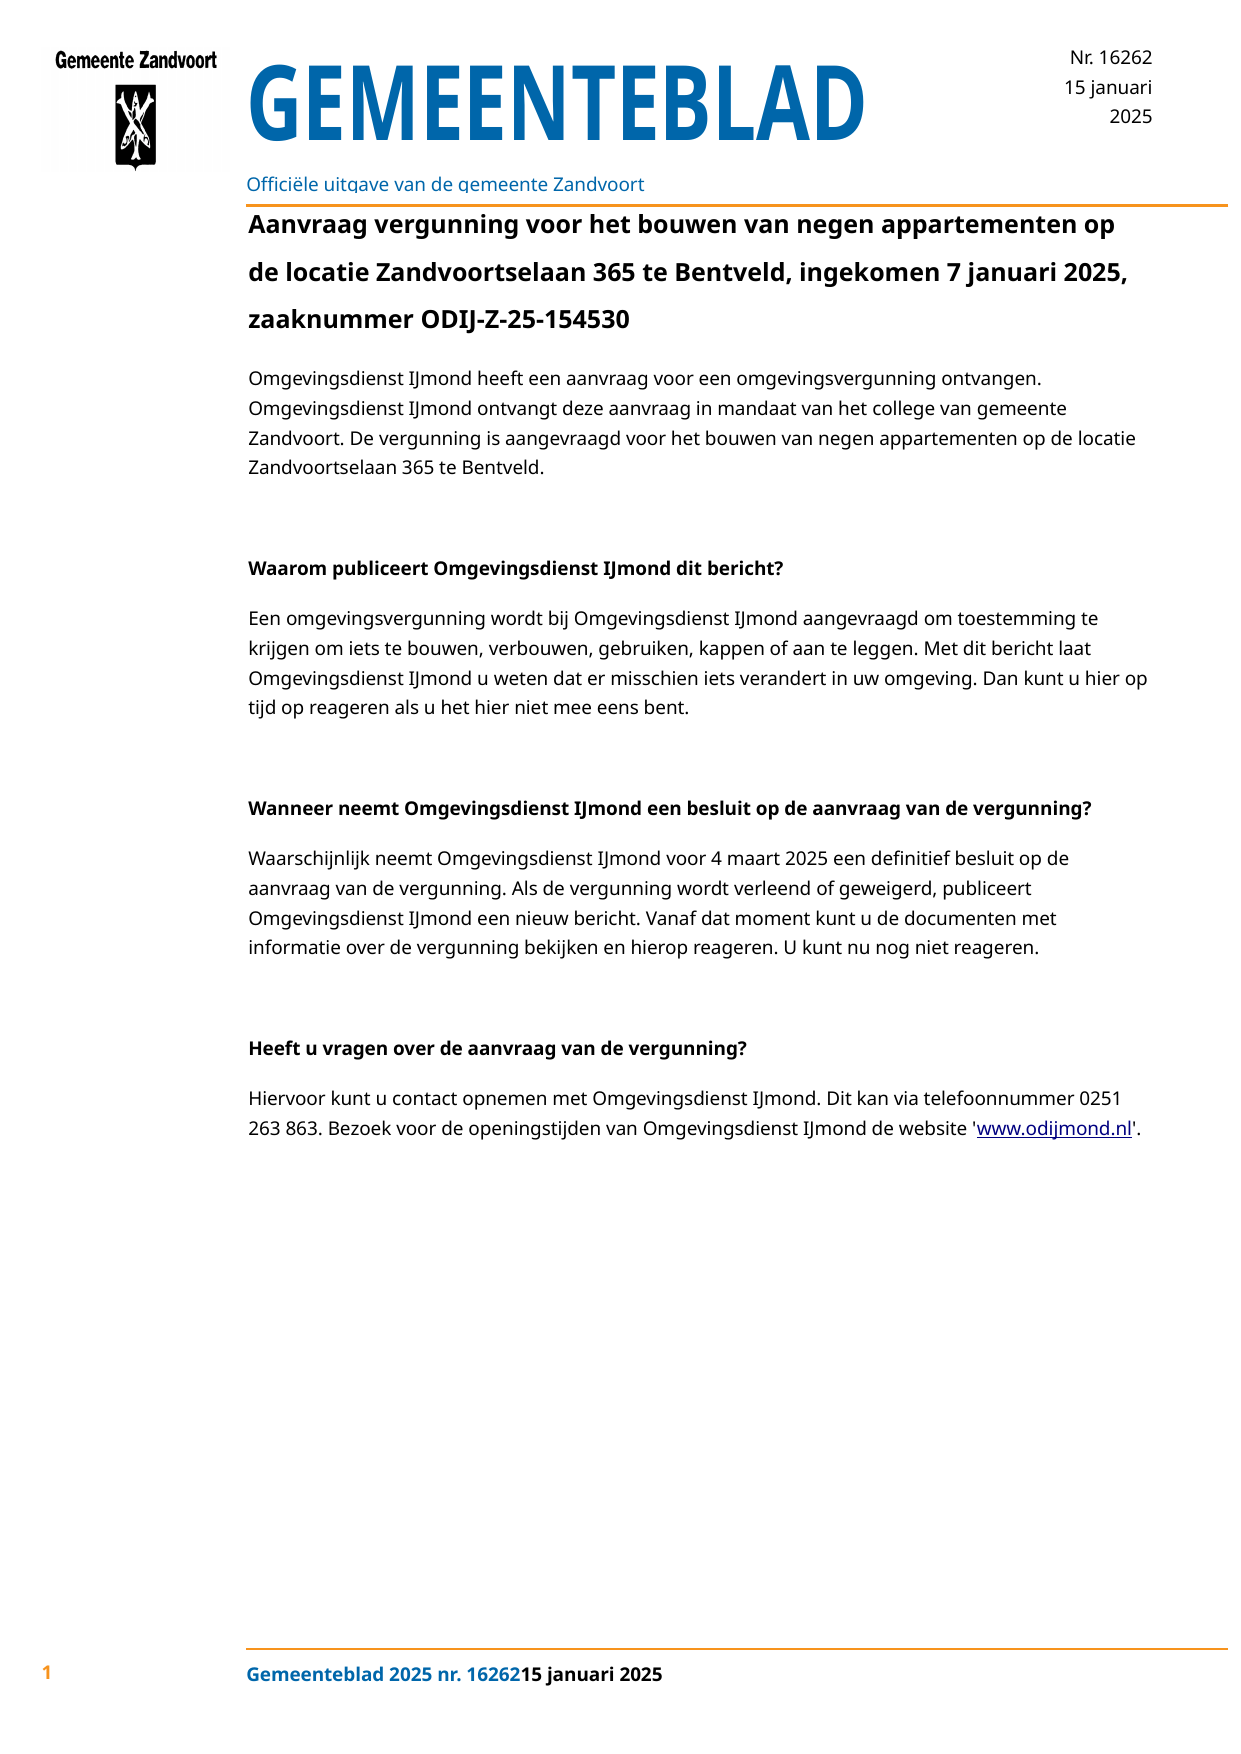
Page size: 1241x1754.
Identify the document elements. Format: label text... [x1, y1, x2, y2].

picture [41, 47, 231, 172]
text Waarom publiceert Omgevingsdienst IJmond dit bericht? [248, 555, 1152, 581]
text Heeft u vragen over de aanvraag van de vergunning? [248, 1035, 1152, 1061]
text Waarschijnlijk neemt Omgevingsdienst IJmond voor 4 maart 2025 een definitief besluit op de aanvraag van de vergunning. Als de vergunning wordt verleend of geweigerd, publiceert Omgevingsdienst IJmond een nieuw bericht. Vanaf dat moment kunt u de documenten met informatie over de vergunning bekijken en hierop reageren. U kunt nu nog niet reageren. [248, 846, 1152, 960]
text Omgevingsdienst IJmond heeft een aanvraag voor een omgevingsvergunning ontvangen. Omgevingsdienst IJmond ontvangt deze aanvraag in mandaat van het college van gemeente Zandvoort. De vergunning is aangevraagd voor het bouwen van negen appartementen op de locatie Zandvoortselaan 365 te Bentveld. [248, 366, 1152, 480]
text Hiervoor kunt u contact opnemen met Omgevingsdienst IJmond. Dit kan via telefoonnummer 0251 263 863. Bezoek voor de openingstijden van Omgevingsdienst IJmond de website 'www.odijmond.nl'. [248, 1086, 1152, 1141]
text Een omgevingsvergunning wordt bij Omgevingsdienst IJmond aangevraagd om toestemming te krijgen om iets te bouwen, verbouwen, gebruiken, kappen of aan te leggen. Met dit bericht laat Omgevingsdienst IJmond u weten dat er misschien iets verandert in uw omgeving. Dan kunt u hier op tijd op reageren als u het hier niet mee eens bent. [248, 606, 1152, 720]
text Aanvraag vergunning voor het bouwen van negen appartementen op de locatie Zandvoortselaan 365 te Bentveld, ingekomen 7 januari 2025, zaaknummer ODIJ-Z-25-154530 [248, 207, 1152, 336]
text Wanneer neemt Omgevingsdienst IJmond een besluit op de aanvraag van de vergunning? [248, 795, 1152, 821]
